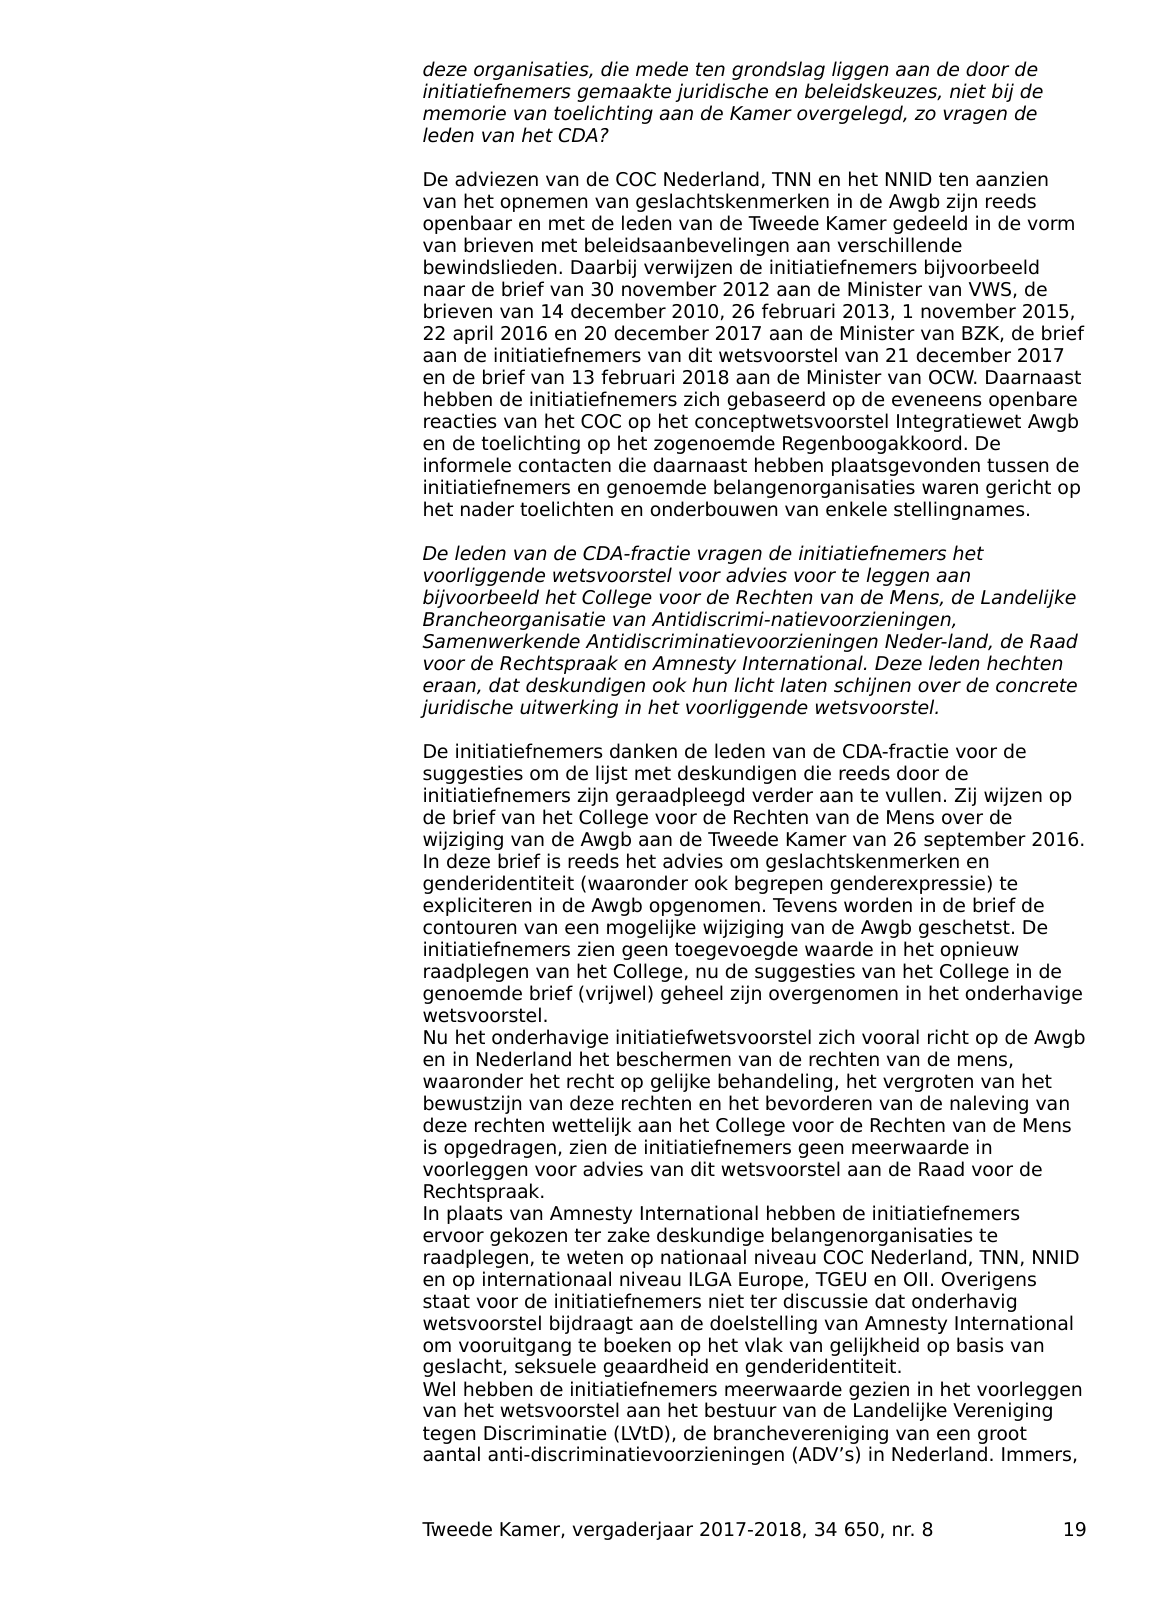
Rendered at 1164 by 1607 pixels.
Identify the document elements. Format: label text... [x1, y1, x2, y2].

text De leden van de CDA-fractie vragen de initiatiefnemers het voorliggende wetsvoorstel voor advies voor te leggen aan bijvoorbeeld het College voor de Rechten van de Mens, de Landelijke Brancheorganisatie van Antidiscrimi-natievoorzieningen, Samenwerkende Antidiscriminatievoorzieningen Neder-land, de Raad voor de Rechtspraak en Amnesty International. Deze leden hechten eraan, dat deskundigen ook hun licht laten schijnen over de concrete juridische uitwerking in het voorliggende wetsvoorstel. [422, 543, 1087, 719]
text De adviezen van de COC Nederland, TNN en het NNID ten aanzien van het opnemen van geslachtskenmerken in de Awgb zijn reeds openbaar en met de leden van de Tweede Kamer gedeeld in de vorm van brieven met beleidsaanbevelingen aan verschillende bewindslieden. Daarbij verwijzen de initiatiefnemers bijvoorbeeld naar de brief van 30 november 2012 aan de Minister van VWS, de brieven van 14 december 2010, 26 februari 2013, 1 november 2015, 22 april 2016 en 20 december 2017 aan de Minister van BZK, de brief aan de initiatiefnemers van dit wetsvoorstel van 21 december 2017 en de brief van 13 februari 2018 aan de Minister van OCW. Daarnaast hebben de initiatiefnemers zich gebaseerd op de eveneens openbare reacties van het COC op het conceptwetsvoorstel Integratiewet Awgb en de toelichting op het zogenoemde Regenboogakkoord. De informele contacten die daarnaast hebben plaatsgevonden tussen de initiatiefnemers en genoemde belangenorganisaties waren gericht op het nader toelichten en onderbouwen van enkele stellingnames. [422, 169, 1087, 521]
text deze organisaties, die mede ten grondslag liggen aan de door de initiatiefnemers gemaakte juridische en beleidskeuzes, niet bij de memorie van toelichting aan de Kamer overgelegd, zo vragen de leden van het CDA? [422, 59, 1087, 147]
text Nu het onderhavige initiatiefwetsvoorstel zich vooral richt op de Awgb en in Nederland het beschermen van de rechten van de mens, waaronder het recht op gelijke behandeling, het vergroten van het bewustzijn van deze rechten en het bevorderen van de naleving van deze rechten wettelijk aan het College voor de Rechten van de Mens is opgedragen, zien de initiatiefnemers geen meerwaarde in voorleggen voor advies van dit wetsvoorstel aan de Raad voor de Rechtspraak. [422, 1027, 1087, 1203]
text De initiatiefnemers danken de leden van de CDA-fractie voor de suggesties om de lijst met deskundigen die reeds door de initiatiefnemers zijn geraadpleegd verder aan te vullen. Zij wijzen op de brief van het College voor de Rechten van de Mens over de wijziging van de Awgb aan de Tweede Kamer van 26 september 2016. In deze brief is reeds het advies om geslachtskenmerken en genderidentiteit (waaronder ook begrepen genderexpressie) te expliciteren in de Awgb opgenomen. Tevens worden in de brief de contouren van een mogelijke wijziging van de Awgb geschetst. De initiatiefnemers zien geen toegevoegde waarde in het opnieuw raadplegen van het College, nu de suggesties van het College in de genoemde brief (vrijwel) geheel zijn overgenomen in het onderhavige wetsvoorstel. [422, 741, 1087, 1027]
text In plaats van Amnesty International hebben de initiatiefnemers ervoor gekozen ter zake deskundige belangenorganisaties te raadplegen, te weten op nationaal niveau COC Nederland, TNN, NNID en op internationaal niveau ILGA Europe, TGEU en OII. Overigens staat voor de initiatiefnemers niet ter discussie dat onderhavig wetsvoorstel bijdraagt aan de doelstelling van Amnesty International om vooruitgang te boeken op het vlak van gelijkheid op basis van geslacht, seksuele geaardheid en genderidentiteit. [422, 1203, 1087, 1378]
text Wel hebben de initiatiefnemers meerwaarde gezien in het voorleggen van het wetsvoorstel aan het bestuur van de Landelijke Vereniging tegen Discriminatie (LVtD), de branchevereniging van een groot aantal anti-discriminatievoorzieningen (ADV’s) in Nederland. Immers, [422, 1378, 1087, 1466]
